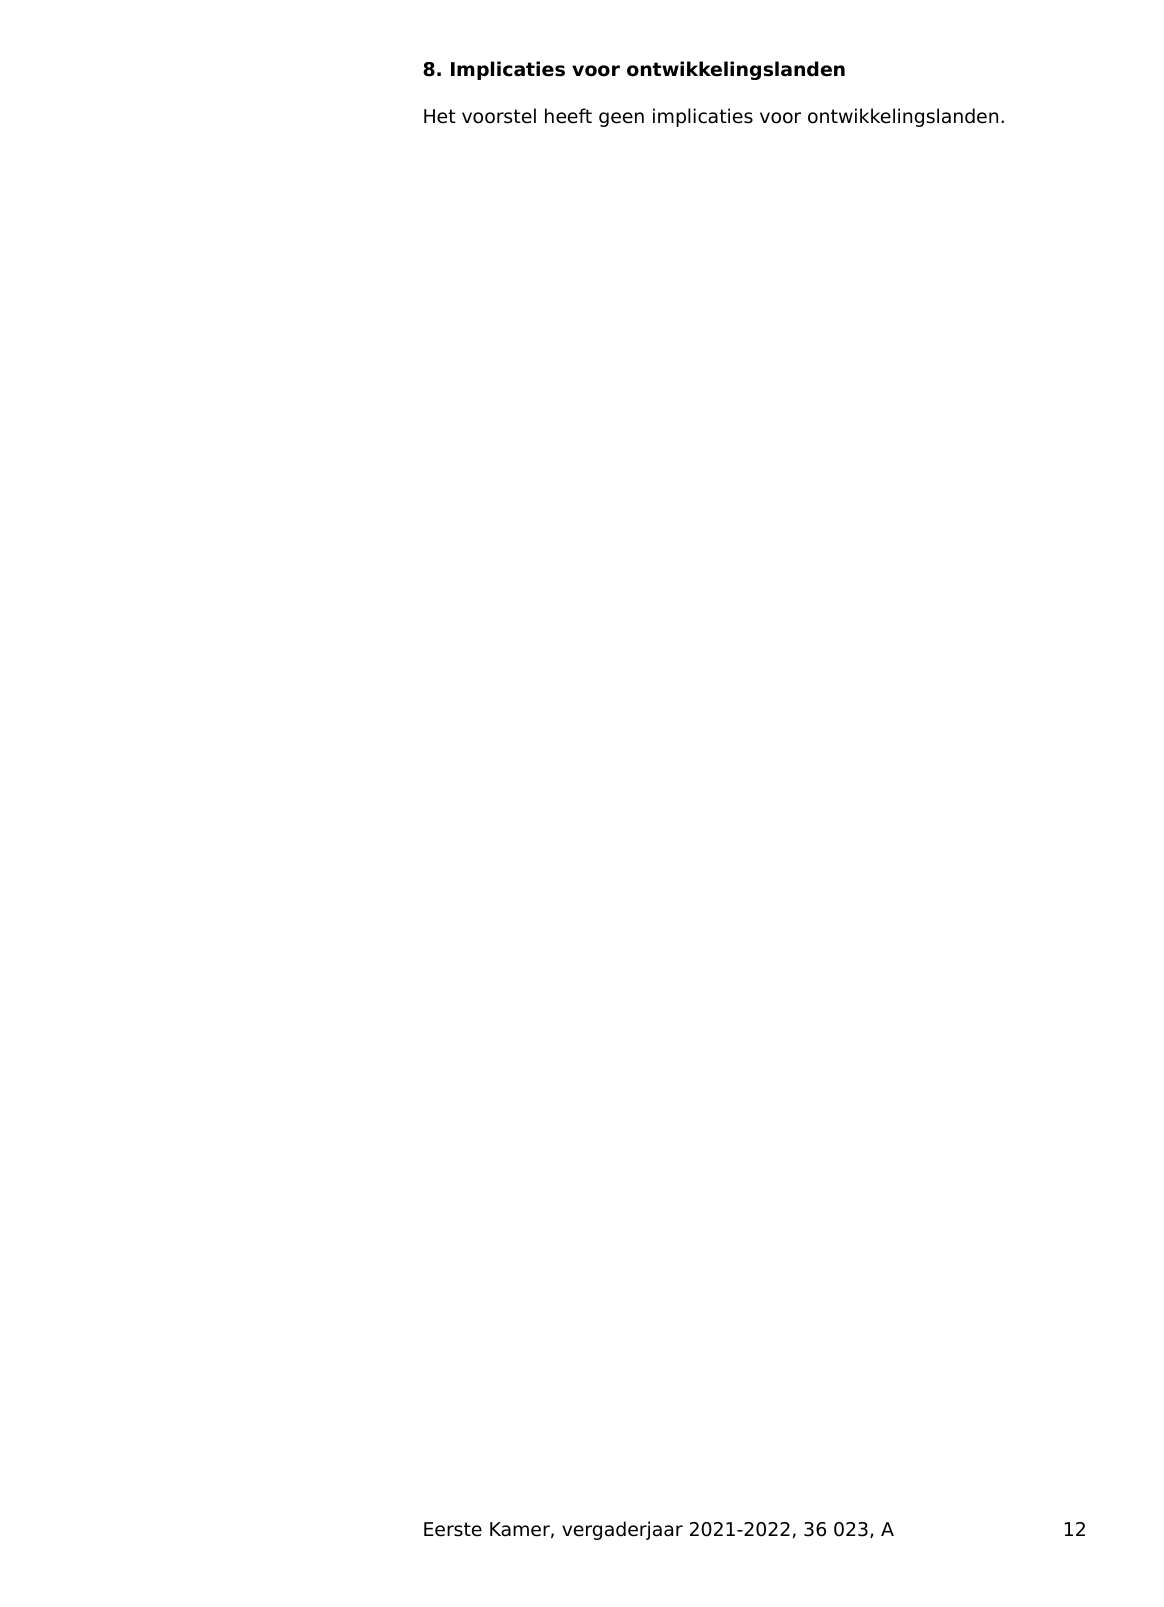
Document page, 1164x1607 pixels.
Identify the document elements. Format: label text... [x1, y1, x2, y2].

text Het voorstel heeft geen implicaties voor ontwikkelingslanden. [422, 106, 1087, 128]
subtitle 8. Implicaties voor ontwikkelingslanden [422, 59, 1087, 81]
